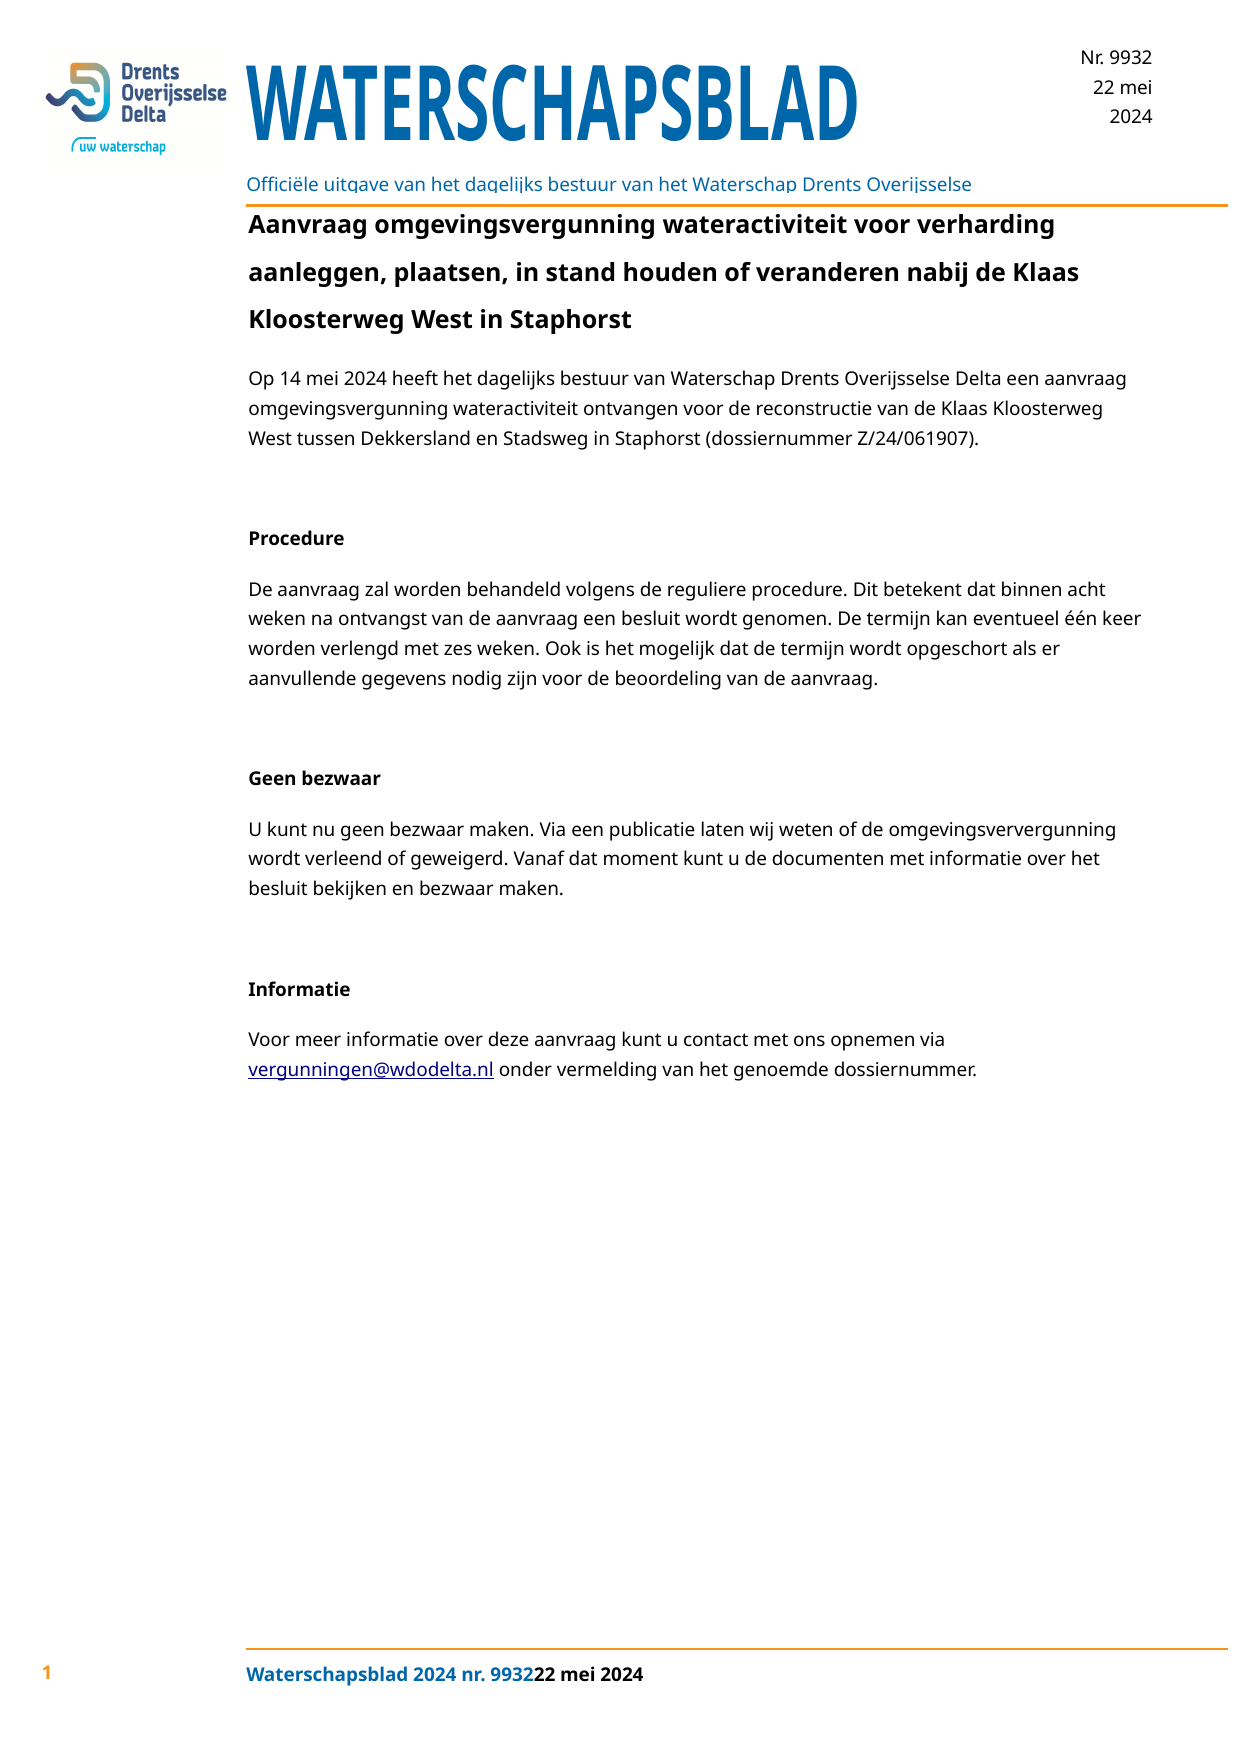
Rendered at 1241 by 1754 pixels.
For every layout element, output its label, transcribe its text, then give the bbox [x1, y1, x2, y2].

text Geen bezwaar [248, 766, 1152, 791]
text Op 14 mei 2024 heeft het dagelijks bestuur van Waterschap Drents Overijsselse Delta een aanvraag omgevingsvergunning wateractiviteit ontvangen voor de reconstructie van de Klaas Kloosterweg West tussen Dekkersland en Stadsweg in Staphorst (dossiernummer Z/24/061907). [248, 366, 1152, 450]
picture [41, 47, 231, 172]
text Aanvraag omgevingsvergunning wateractiviteit voor verharding aanleggen, plaatsen, in stand houden of veranderen nabij de Klaas Kloosterweg West in Staphorst [248, 207, 1152, 336]
text De aanvraag zal worden behandeld volgens de reguliere procedure. Dit betekent dat binnen acht weken na ontvangst van de aanvraag een besluit wordt genomen. De termijn kan eventueel één keer worden verlengd met zes weken. Ook is het mogelijk dat de termijn wordt opgeschort als er aanvullende gegevens nodig zijn voor de beoordeling van de aanvraag. [248, 576, 1152, 690]
text Procedure [248, 526, 1152, 551]
text Informatie [248, 976, 1152, 1002]
text Voor meer informatie over deze aanvraag kunt u contact met ons opnemen via vergunningen@wdodelta.nl onder vermelding van het genoemde dossiernummer. [248, 1026, 1152, 1082]
text U kunt nu geen bezwaar maken. Via een publicatie laten wij weten of de omgevingsververgunning wordt verleend of geweigerd. Vanaf dat moment kunt u de documenten met informatie over het besluit bekijken en bezwaar maken. [248, 816, 1152, 901]
